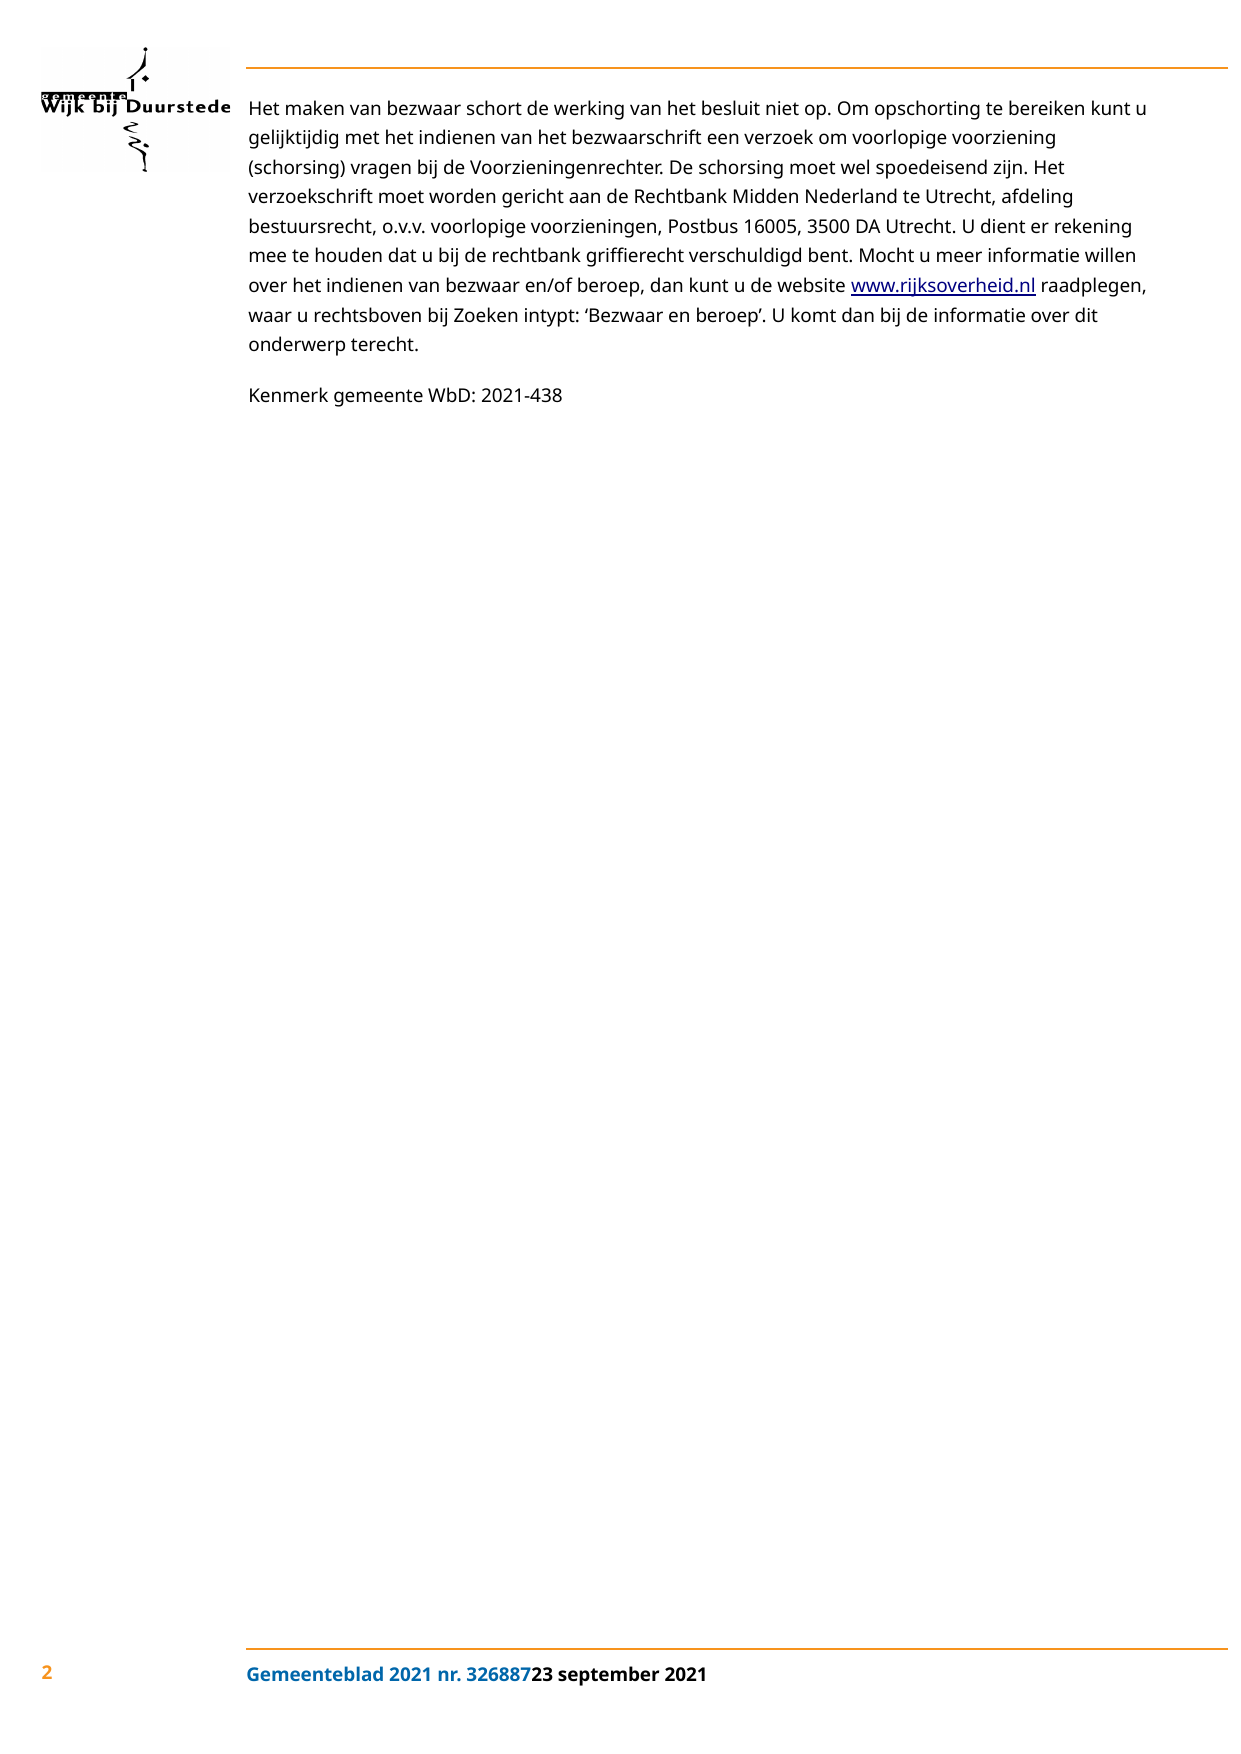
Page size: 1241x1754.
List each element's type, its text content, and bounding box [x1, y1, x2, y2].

picture [41, 47, 231, 172]
text Kenmerk gemeente WbD: 2021-438 [248, 382, 1152, 408]
text Het maken van bezwaar schort de werking van het besluit niet op. Om opschorting te bereiken kunt u gelijktijdig met het indienen van het bezwaarschrift een verzoek om voorlopige voorziening (schorsing) vragen bij de Voorzieningenrechter. De schorsing moet wel spoedeisend zijn. Het verzoekschrift moet worden gericht aan de Rechtbank Midden Nederland te Utrecht, afdeling bestuursrecht, o.v.v. voorlopige voorzieningen, Postbus 16005, 3500 DA Utrecht. U dient er rekening mee te houden dat u bij de rechtbank griffierecht verschuldigd bent. Mocht u meer informatie willen over het indienen van bezwaar en/of beroep, dan kunt u de website www.rijksoverheid.nl raadplegen, waar u rechtsboven bij Zoeken intypt: ‘Bezwaar en beroep’. U komt dan bij de informatie over dit onderwerp terecht. [248, 95, 1152, 357]
